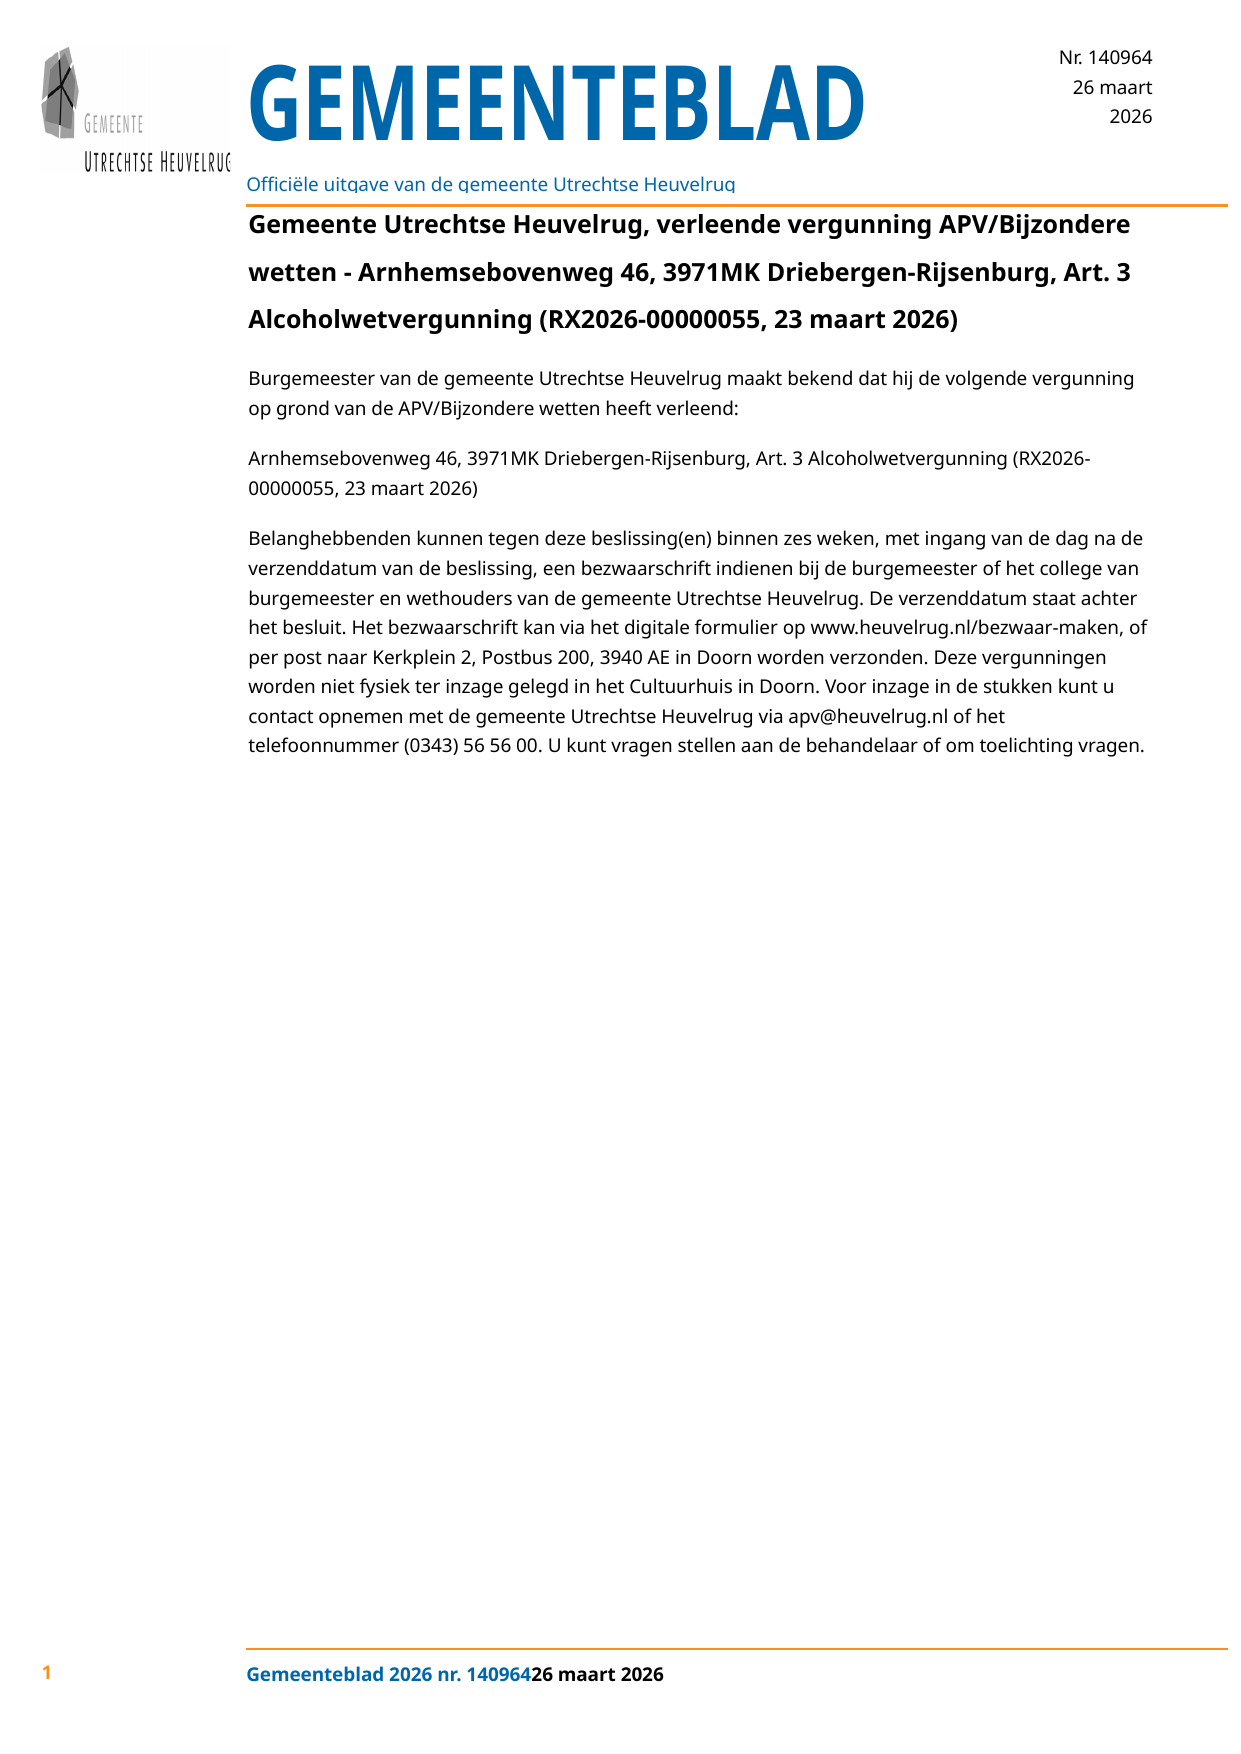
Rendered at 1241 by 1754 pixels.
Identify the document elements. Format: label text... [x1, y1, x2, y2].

picture [41, 47, 231, 172]
text Arnhemsebovenweg 46, 3971MK Driebergen-Rijsenburg, Art. 3 Alcoholwetvergunning (RX2026-00000055, 23 maart 2026) [248, 446, 1152, 501]
text Belanghebbenden kunnen tegen deze beslissing(en) binnen zes weken, met ingang van de dag na de verzenddatum van de beslissing, een bezwaarschrift indienen bij de burgemeester of het college van burgemeester en wethouders van de gemeente Utrechtse Heuvelrug. De verzenddatum staat achter het besluit. Het bezwaarschrift kan via het digitale formulier op www.heuvelrug.nl/bezwaar-maken, of per post naar Kerkplein 2, Postbus 200, 3940 AE in Doorn worden verzonden. Deze vergunningen worden niet fysiek ter inzage gelegd in het Cultuurhuis in Doorn. Voor inzage in de stukken kunt u contact opnemen met de gemeente Utrechtse Heuvelrug via apv@heuvelrug.nl of het telefoonnummer (0343) 56 56 00. U kunt vragen stellen aan de behandelaar of om toelichting vragen. [248, 526, 1152, 758]
text Burgemeester van de gemeente Utrechtse Heuvelrug maakt bekend dat hij de volgende vergunning op grond van de APV/Bijzondere wetten heeft verleend: [248, 366, 1152, 421]
text Gemeente Utrechtse Heuvelrug, verleende vergunning APV/Bijzondere wetten - Arnhemsebovenweg 46, 3971MK Driebergen-Rijsenburg, Art. 3 Alcoholwetvergunning (RX2026-00000055, 23 maart 2026) [248, 207, 1152, 336]
